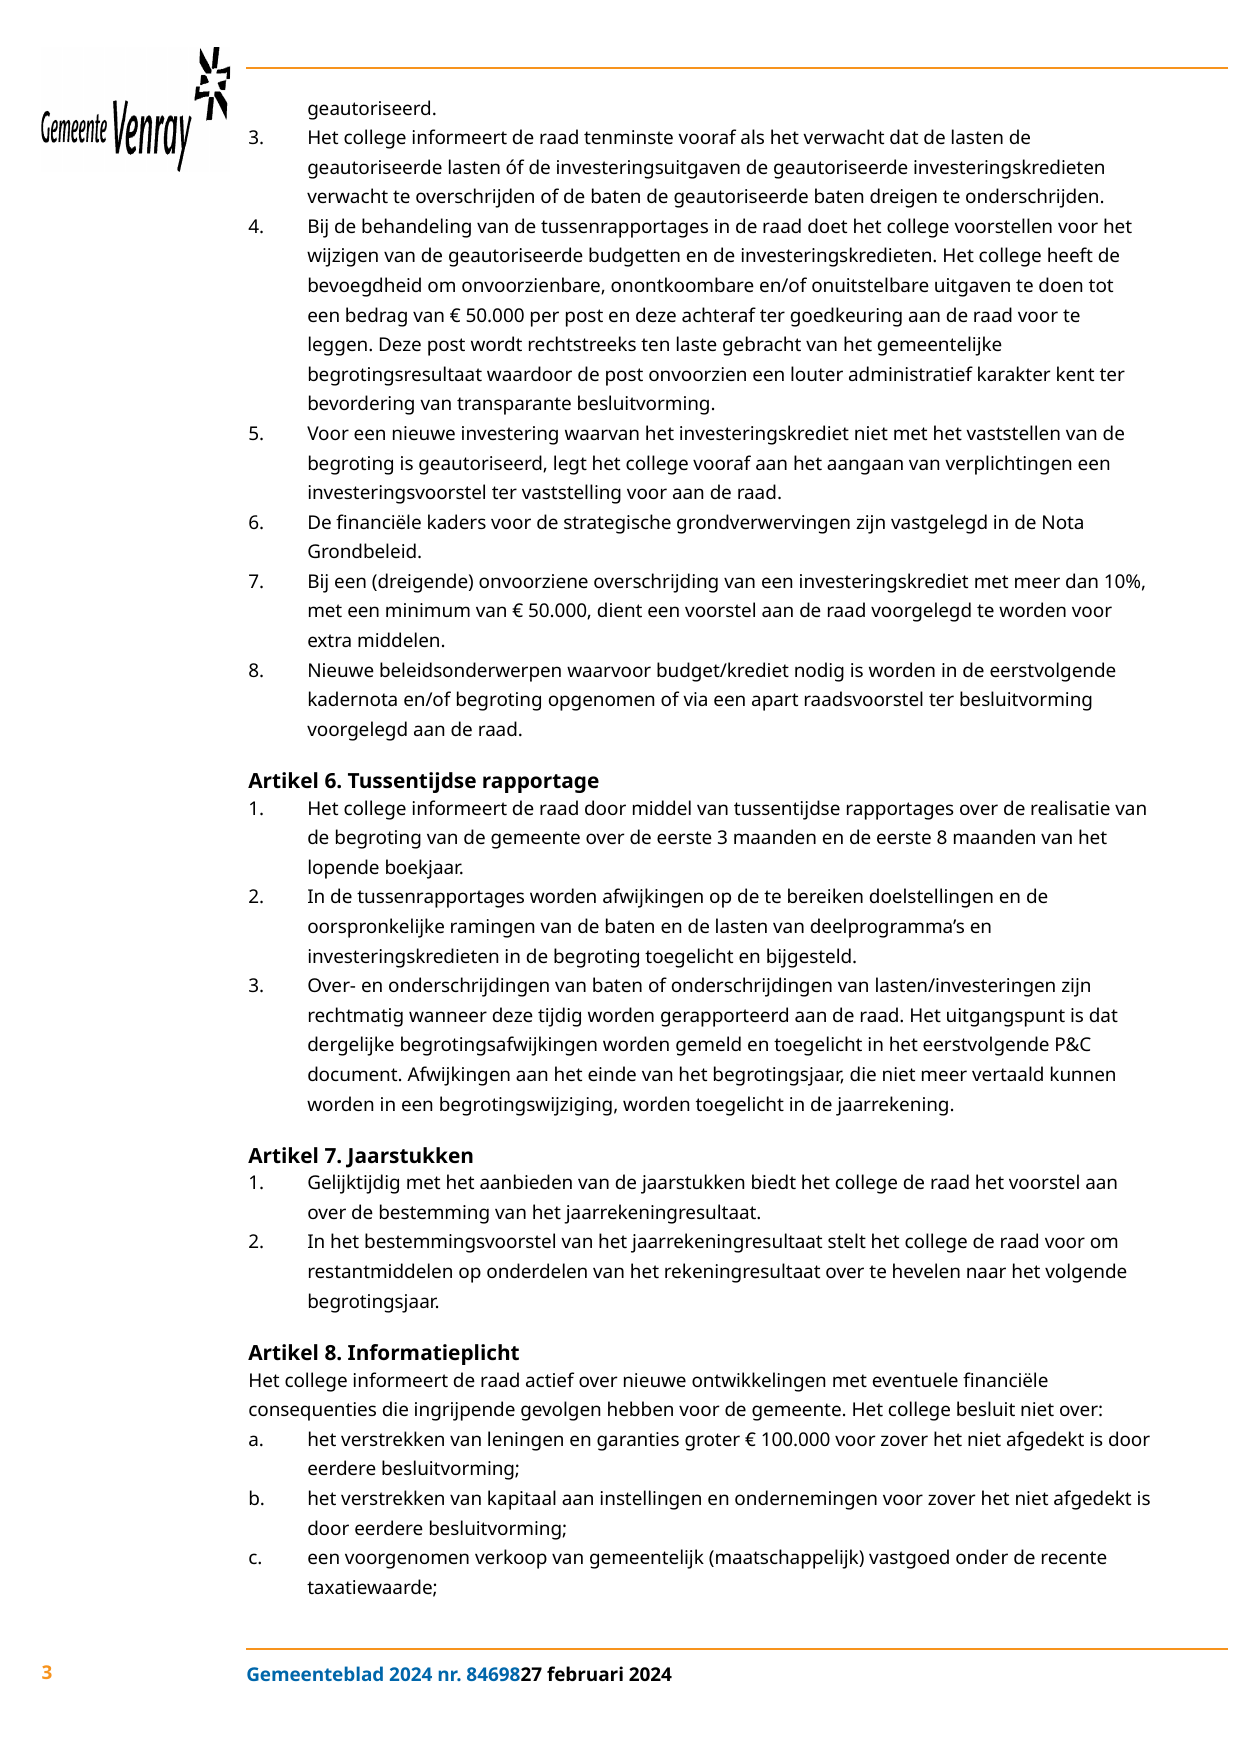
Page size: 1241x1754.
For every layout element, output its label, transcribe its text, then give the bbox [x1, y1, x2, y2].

list In de tussenrapportages worden afwijkingen op de te bereiken doelstellingen en de oorspronkelijke ramingen van de baten en de lasten van deelprogramma’s en investeringskredieten in de begroting toegelicht en bijgesteld. [248, 884, 1152, 968]
list In het bestemmingsvoorstel van het jaarrekeningresultaat stelt het college de raad voor om restantmiddelen op onderdelen van het rekeningresultaat over te hevelen naar het volgende begrotingsjaar. [248, 1229, 1152, 1314]
picture [41, 47, 231, 172]
list Bij de behandeling van de tussenrapportages in de raad doet het college voorstellen voor het wijzigen van de geautoriseerde budgetten en de investeringskredieten. Het college heeft de bevoegdheid om onvoorzienbare, onontkoombare en/of onuitstelbare uitgaven te doen tot een bedrag van € 50.000 per post en deze achteraf ter goedkeuring aan de raad voor te leggen. Deze post wordt rechtstreeks ten laste gebracht van het gemeentelijke begrotingsresultaat waardoor de post onvoorzien een louter administratief karakter kent ter bevordering van transparante besluitvorming. [248, 213, 1152, 416]
list Voor een nieuwe investering waarvan het investeringskrediet niet met het vaststellen van de begroting is geautoriseerd, legt het college vooraf aan het aangaan van verplichtingen een investeringsvoorstel ter vaststelling voor aan de raad. [248, 420, 1152, 505]
list het verstrekken van kapitaal aan instellingen en ondernemingen voor zover het niet afgedekt is door eerdere besluitvorming; [248, 1485, 1152, 1540]
list Bij een (dreigende) onvoorziene overschrijding van een investeringskrediet met meer dan 10%, met een minimum van € 50.000, dient een voorstel aan de raad voorgelegd te worden voor extra middelen. [248, 568, 1152, 653]
list Over- en onderschrijdingen van baten of onderschrijdingen van lasten/investeringen zijn rechtmatig wanneer deze tijdig worden gerapporteerd aan de raad. Het uitgangspunt is dat dergelijke begrotingsafwijkingen worden gemeld en toegelicht in het eerstvolgende P&C document. Afwijkingen aan het einde van het begrotingsjaar, die niet meer vertaald kunnen worden in een begrotingswijziging, worden toegelicht in de jaarrekening. [248, 972, 1152, 1116]
list een voorgenomen verkoop van gemeentelijk (maatschappelijk) vastgoed onder de recente taxatiewaarde; [248, 1544, 1152, 1599]
list Het college informeert de raad door middel van tussentijdse rapportages over de realisatie van de begroting van de gemeente over de eerste 3 maanden en de eerste 8 maanden van het lopende boekjaar. [248, 795, 1152, 880]
text Artikel 8. Informatieplicht [248, 1338, 1152, 1367]
text Het college informeert de raad actief over nieuwe ontwikkelingen met eventuele financiële consequenties die ingrijpende gevolgen hebben voor de gemeente. Het college besluit niet over: [248, 1367, 1152, 1422]
list Gelijktijdig met het aanbieden van de jaarstukken biedt het college de raad het voorstel aan over de bestemming van het jaarrekeningresultaat. [248, 1169, 1152, 1225]
text Artikel 6. Tussentijdse rapportage [248, 766, 1152, 795]
list geautoriseerd. [248, 95, 1152, 121]
text Artikel 7. Jaarstukken [248, 1141, 1152, 1169]
list Het college informeert de raad tenminste vooraf als het verwacht dat de lasten de geautoriseerde lasten óf de investeringsuitgaven de geautoriseerde investeringskredieten verwacht te overschrijden of de baten de geautoriseerde baten dreigen te onderschrijden. [248, 124, 1152, 209]
list Nieuwe beleidsonderwerpen waarvoor budget/krediet nodig is worden in de eerstvolgende kadernota en/of begroting opgenomen of via een apart raadsvoorstel ter besluitvorming voorgelegd aan de raad. [248, 657, 1152, 742]
list het verstrekken van leningen en garanties groter € 100.000 voor zover het niet afgedekt is door eerdere besluitvorming; [248, 1426, 1152, 1481]
list De financiële kaders voor de strategische grondverwervingen zijn vastgelegd in de Nota Grondbeleid. [248, 509, 1152, 564]
